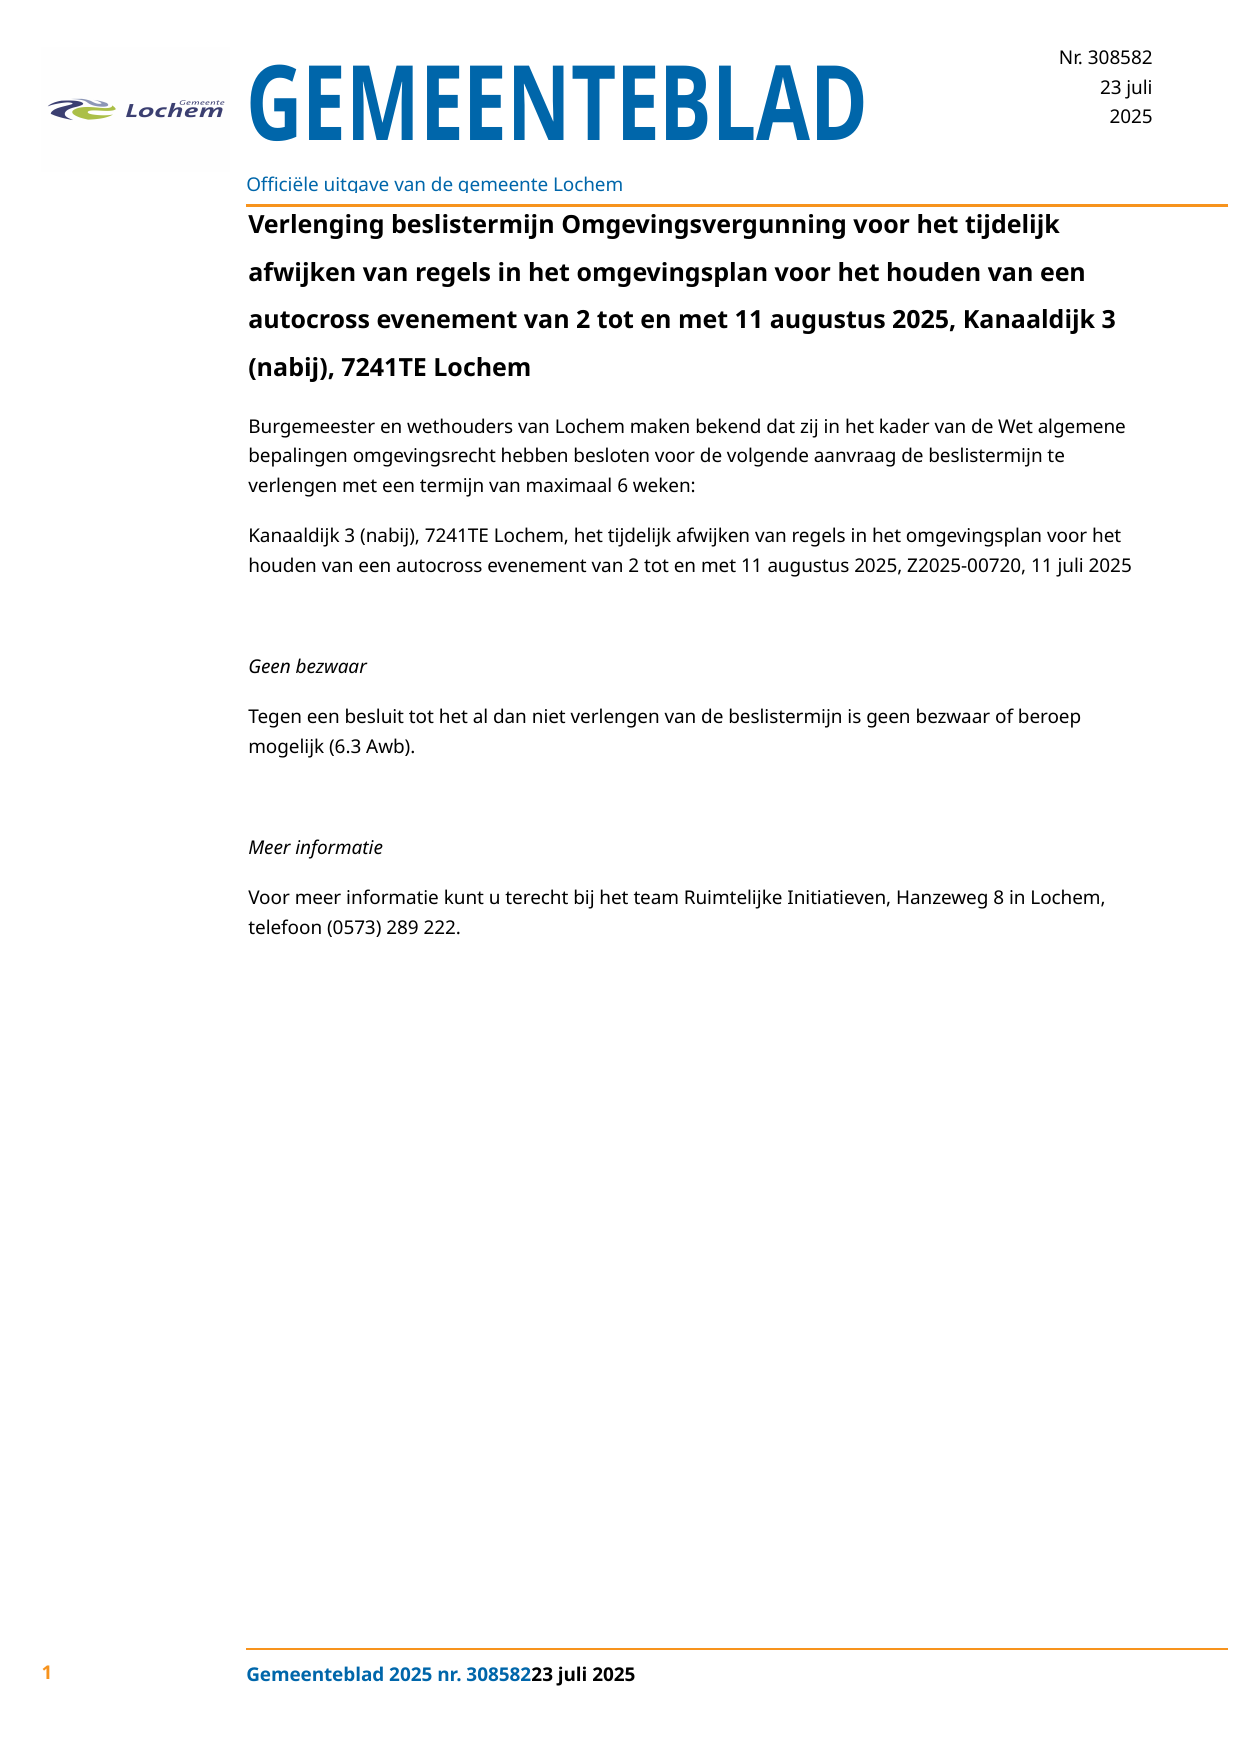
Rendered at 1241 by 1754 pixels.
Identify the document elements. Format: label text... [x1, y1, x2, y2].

text Meer informatie [248, 834, 1152, 860]
text Tegen een besluit tot het al dan niet verlengen van de beslistermijn is geen bezwaar of beroep mogelijk (6.3 Awb). [248, 703, 1152, 759]
picture [41, 47, 231, 172]
text Kanaaldijk 3 (nabij), 7241TE Lochem, het tijdelijk afwijken van regels in het omgevingsplan voor het houden van een autocross evenement van 2 tot en met 11 augustus 2025, Z2025-00720, 11 juli 2025 [248, 523, 1152, 578]
text Voor meer informatie kunt u terecht bij het team Ruimtelijke Initiatieven, Hanzeweg 8 in Lochem, telefoon (0573) 289 222. [248, 884, 1152, 940]
text Geen bezwaar [248, 653, 1152, 679]
text Burgemeester en wethouders van Lochem maken bekend dat zij in het kader van de Wet algemene bepalingen omgevingsrecht hebben besloten voor de volgende aanvraag de beslistermijn te verlengen met een termijn van maximaal 6 weken: [248, 413, 1152, 498]
text Verlenging beslistermijn Omgevingsvergunning voor het tijdelijk afwijken van regels in het omgevingsplan voor het houden van een autocross evenement van 2 tot en met 11 augustus 2025, Kanaaldijk 3 (nabij), 7241TE Lochem [248, 207, 1152, 384]
